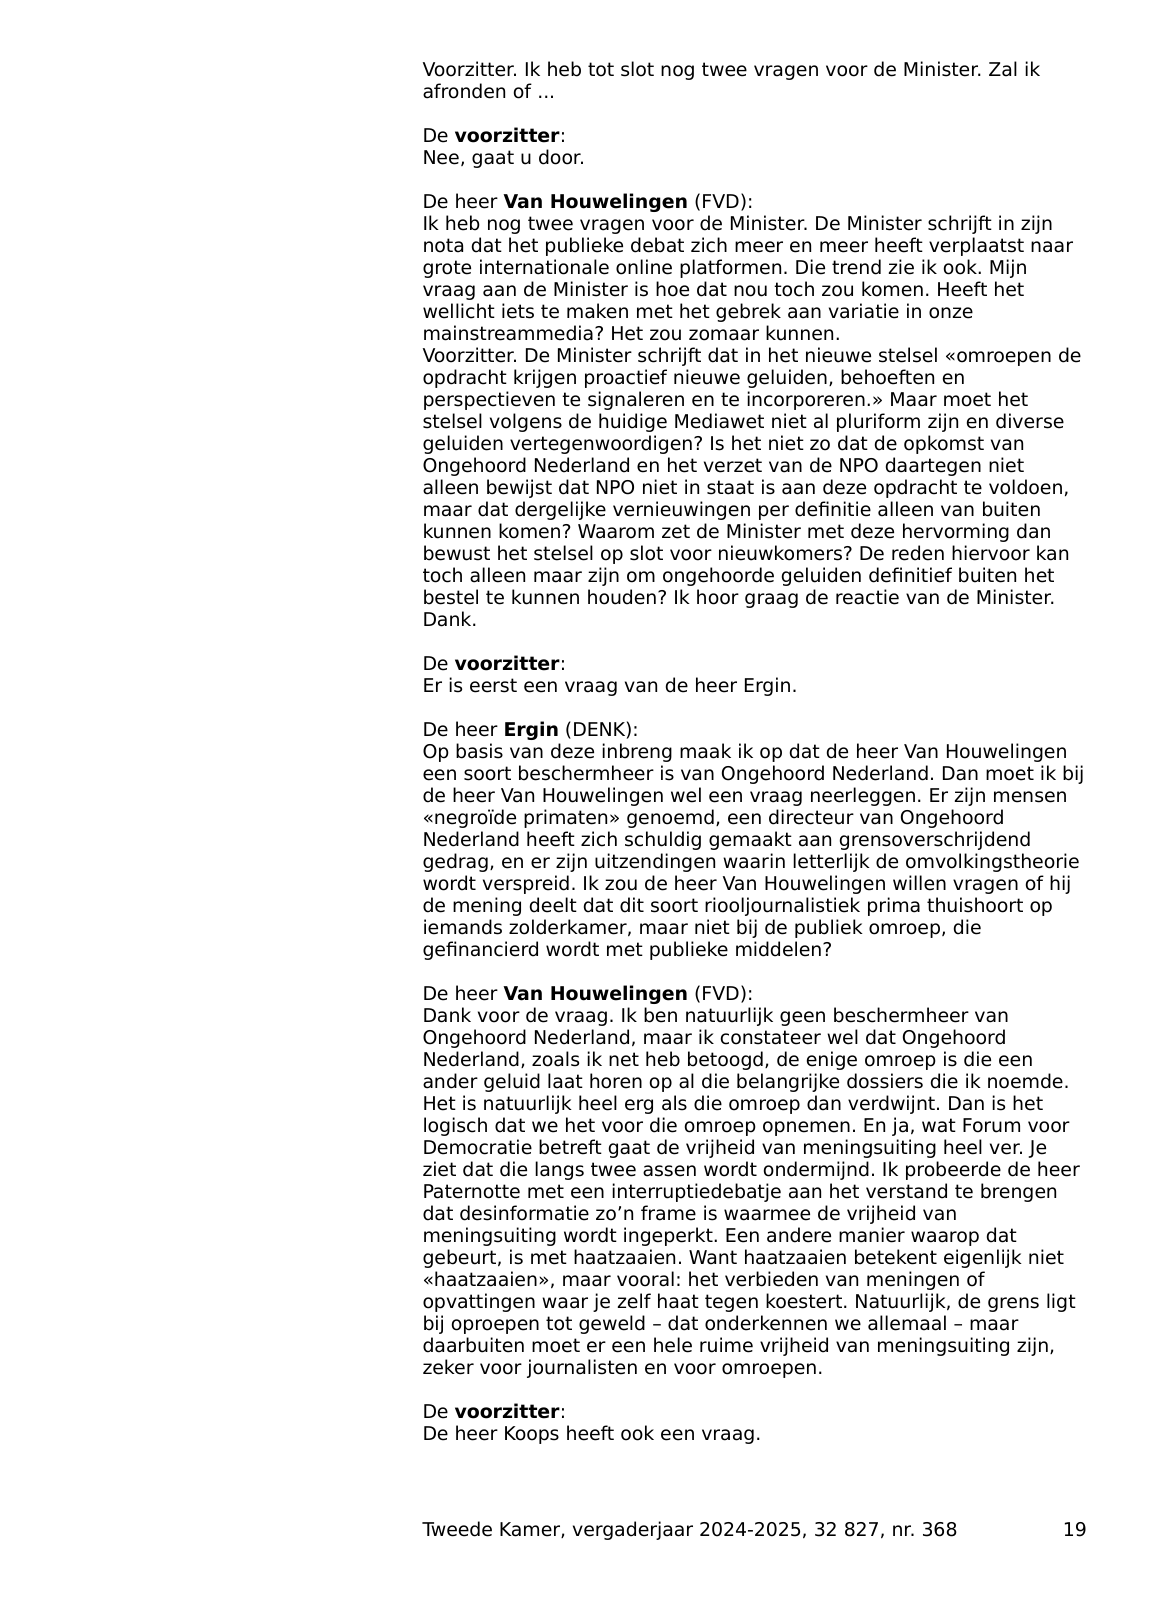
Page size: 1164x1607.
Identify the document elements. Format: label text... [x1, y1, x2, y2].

text Nee, gaat u door. [422, 147, 1087, 169]
text Er is eerst een vraag van de heer Ergin. [422, 675, 1087, 697]
text De heer Ergin (DENK): [422, 719, 1087, 741]
text De voorzitter: [422, 653, 1087, 675]
text Voorzitter. De Minister schrijft dat in het nieuwe stelsel «omroepen de opdracht krijgen proactief nieuwe geluiden, behoeften en perspectieven te signaleren en te incorporeren.» Maar moet het stelsel volgens de huidige Mediawet niet al pluriform zijn en diverse geluiden vertegenwoordigen? Is het niet zo dat de opkomst van Ongehoord Nederland en het verzet van de NPO daartegen niet alleen bewijst dat NPO niet in staat is aan deze opdracht te voldoen, maar dat dergelijke vernieuwingen per definitie alleen van buiten kunnen komen? Waarom zet de Minister met deze hervorming dan bewust het stelsel op slot voor nieuwkomers? De reden hiervoor kan toch alleen maar zijn om ongehoorde geluiden definitief buiten het bestel te kunnen houden? Ik hoor graag de reactie van de Minister. [422, 345, 1087, 609]
text Dank. [422, 609, 1087, 631]
text Op basis van deze inbreng maak ik op dat de heer Van Houwelingen een soort beschermheer is van Ongehoord Nederland. Dan moet ik bij de heer Van Houwelingen wel een vraag neerleggen. Er zijn mensen «negroïde primaten» genoemd, een directeur van Ongehoord Nederland heeft zich schuldig gemaakt aan grensoverschrijdend gedrag, en er zijn uitzendingen waarin letterlijk de omvolkingstheorie wordt verspreid. Ik zou de heer Van Houwelingen willen vragen of hij de mening deelt dat dit soort riooljournalistiek prima thuishoort op iemands zolderkamer, maar niet bij de publiek omroep, die gefinancierd wordt met publieke middelen? [422, 741, 1087, 961]
text Ik heb nog twee vragen voor de Minister. De Minister schrijft in zijn nota dat het publieke debat zich meer en meer heeft verplaatst naar grote internationale online platformen. Die trend zie ik ook. Mijn vraag aan de Minister is hoe dat nou toch zou komen. Heeft het wellicht iets te maken met het gebrek aan variatie in onze mainstreammedia? Het zou zomaar kunnen. [422, 213, 1087, 345]
text De heer Van Houwelingen (FVD): [422, 983, 1087, 1005]
text De heer Van Houwelingen (FVD): [422, 191, 1087, 213]
text Voorzitter. Ik heb tot slot nog twee vragen voor de Minister. Zal ik afronden of ... [422, 59, 1087, 103]
text De voorzitter: [422, 125, 1087, 147]
text De voorzitter: [422, 1401, 1087, 1423]
text Dank voor de vraag. Ik ben natuurlijk geen beschermheer van Ongehoord Nederland, maar ik constateer wel dat Ongehoord Nederland, zoals ik net heb betoogd, de enige omroep is die een ander geluid laat horen op al die belangrijke dossiers die ik noemde. Het is natuurlijk heel erg als die omroep dan verdwijnt. Dan is het logisch dat we het voor die omroep opnemen. En ja, wat Forum voor Democratie betreft gaat de vrijheid van meningsuiting heel ver. Je ziet dat die langs twee assen wordt ondermijnd. Ik probeerde de heer Paternotte met een interruptiedebatje aan het verstand te brengen dat desinformatie zo’n frame is waarmee de vrijheid van meningsuiting wordt ingeperkt. Een andere manier waarop dat gebeurt, is met haatzaaien. Want haatzaaien betekent eigenlijk niet «haatzaaien», maar vooral: het verbieden van meningen of opvattingen waar je zelf haat tegen koestert. Natuurlijk, de grens ligt bij oproepen tot geweld – dat onderkennen we allemaal – maar daarbuiten moet er een hele ruime vrijheid van meningsuiting zijn, zeker voor journalisten en voor omroepen. [422, 1005, 1087, 1379]
text De heer Koops heeft ook een vraag. [422, 1423, 1087, 1445]
